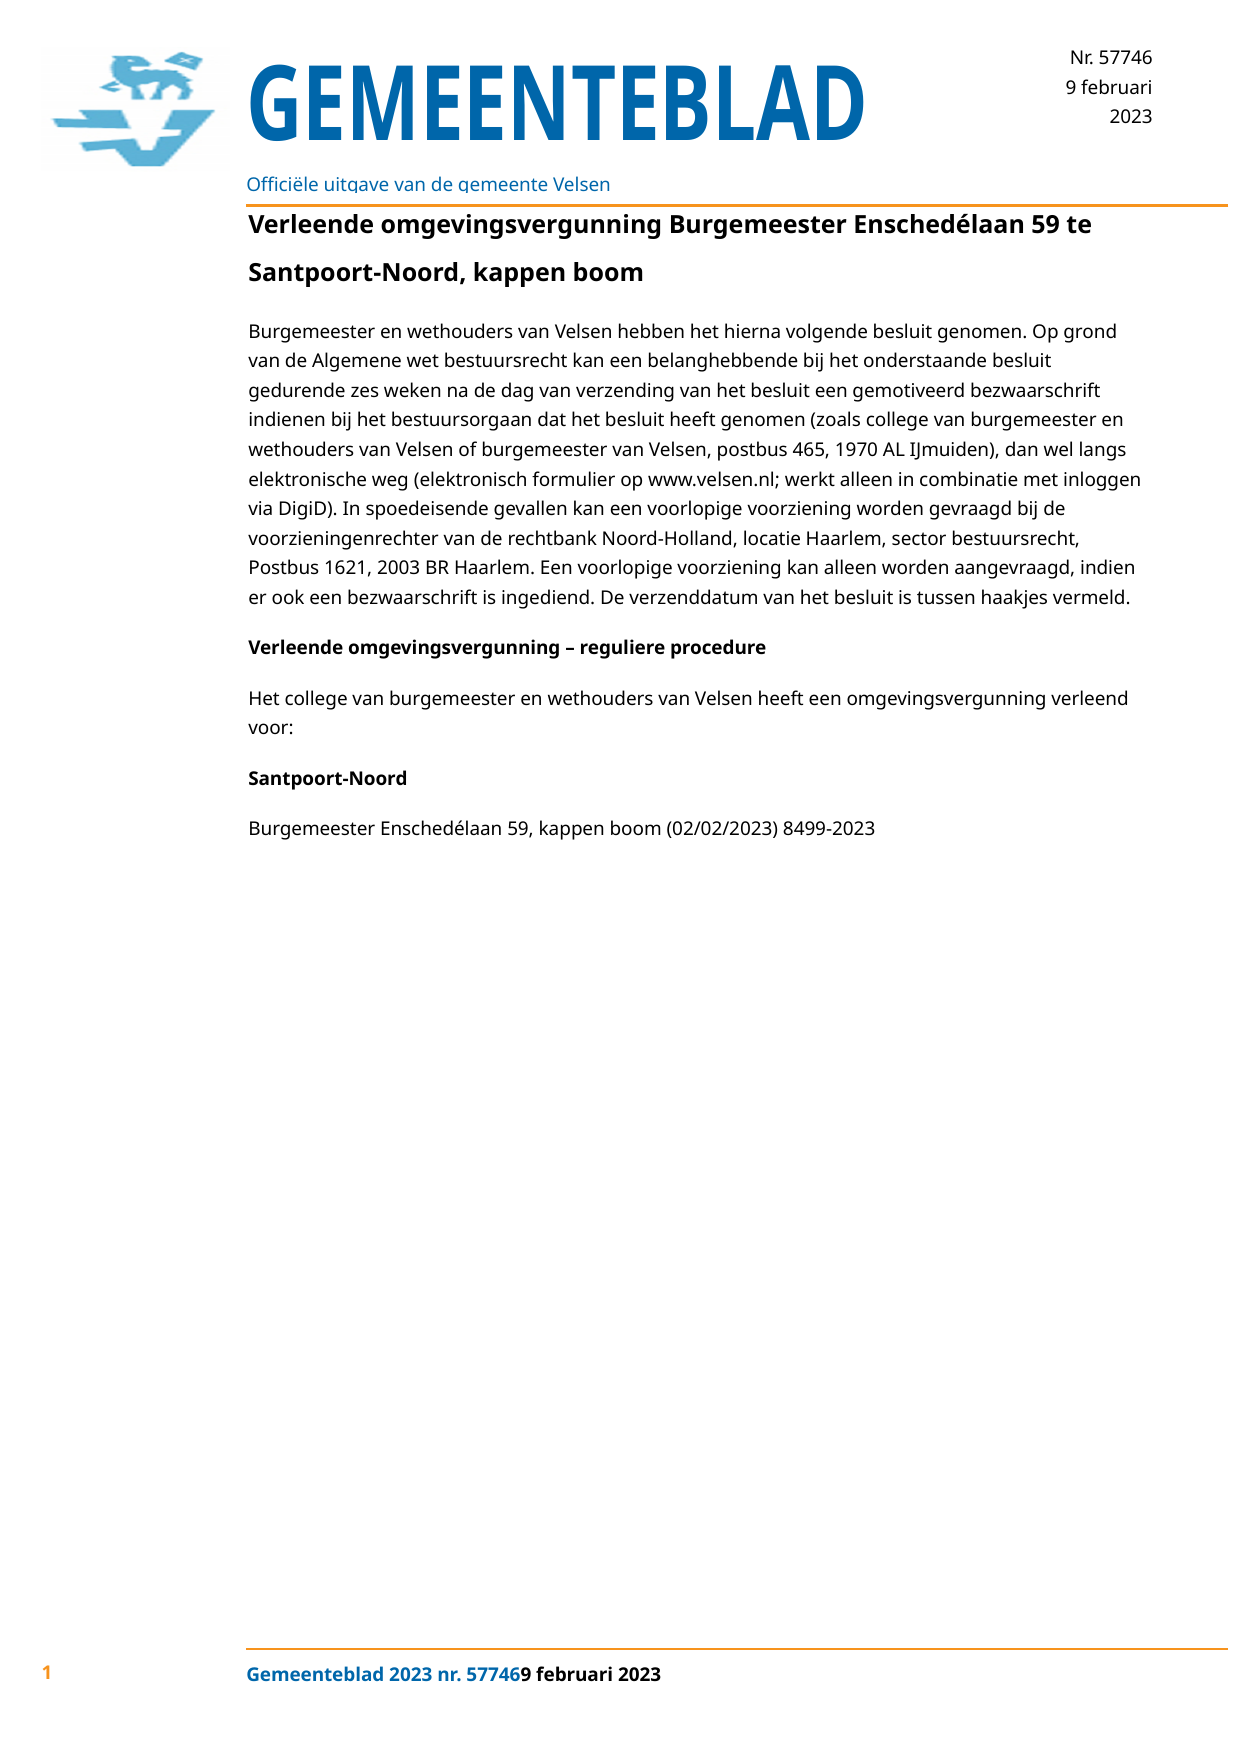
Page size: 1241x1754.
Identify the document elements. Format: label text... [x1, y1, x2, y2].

picture [41, 47, 231, 172]
text Verleende omgevingsvergunning Burgemeester Enschedélaan 59 te Santpoort-Noord, kappen boom [248, 207, 1152, 288]
text Burgemeester Enschedélaan 59, kappen boom (02/02/2023) 8499-2023 [248, 815, 1152, 841]
text Santpoort-Noord [248, 765, 1152, 791]
text Burgemeester en wethouders van Velsen hebben het hierna volgende besluit genomen. Op grond van de Algemene wet bestuursrecht kan een belanghebbende bij het onderstaande besluit gedurende zes weken na de dag van verzending van het besluit een gemotiveerd bezwaarschrift indienen bij het bestuursorgaan dat het besluit heeft genomen (zoals college van burgemeester en wethouders van Velsen of burgemeester van Velsen, postbus 465, 1970 AL IJmuiden), dan wel langs elektronische weg (elektronisch formulier op www.velsen.nl; werkt alleen in combinatie met inloggen via DigiD). In spoedeisende gevallen kan een voorlopige voorziening worden gevraagd bij de voorzieningenrechter van de rechtbank Noord-Holland, locatie Haarlem, sector bestuursrecht, Postbus 1621, 2003 BR Haarlem. Een voorlopige voorziening kan alleen worden aangevraagd, indien er ook een bezwaarschrift is ingediend. De verzenddatum van het besluit is tussen haakjes vermeld. [248, 318, 1152, 610]
text Verleende omgevingsvergunning – reguliere procedure [248, 634, 1152, 660]
text Het college van burgemeester en wethouders van Velsen heeft een omgevingsvergunning verleend voor: [248, 685, 1152, 740]
